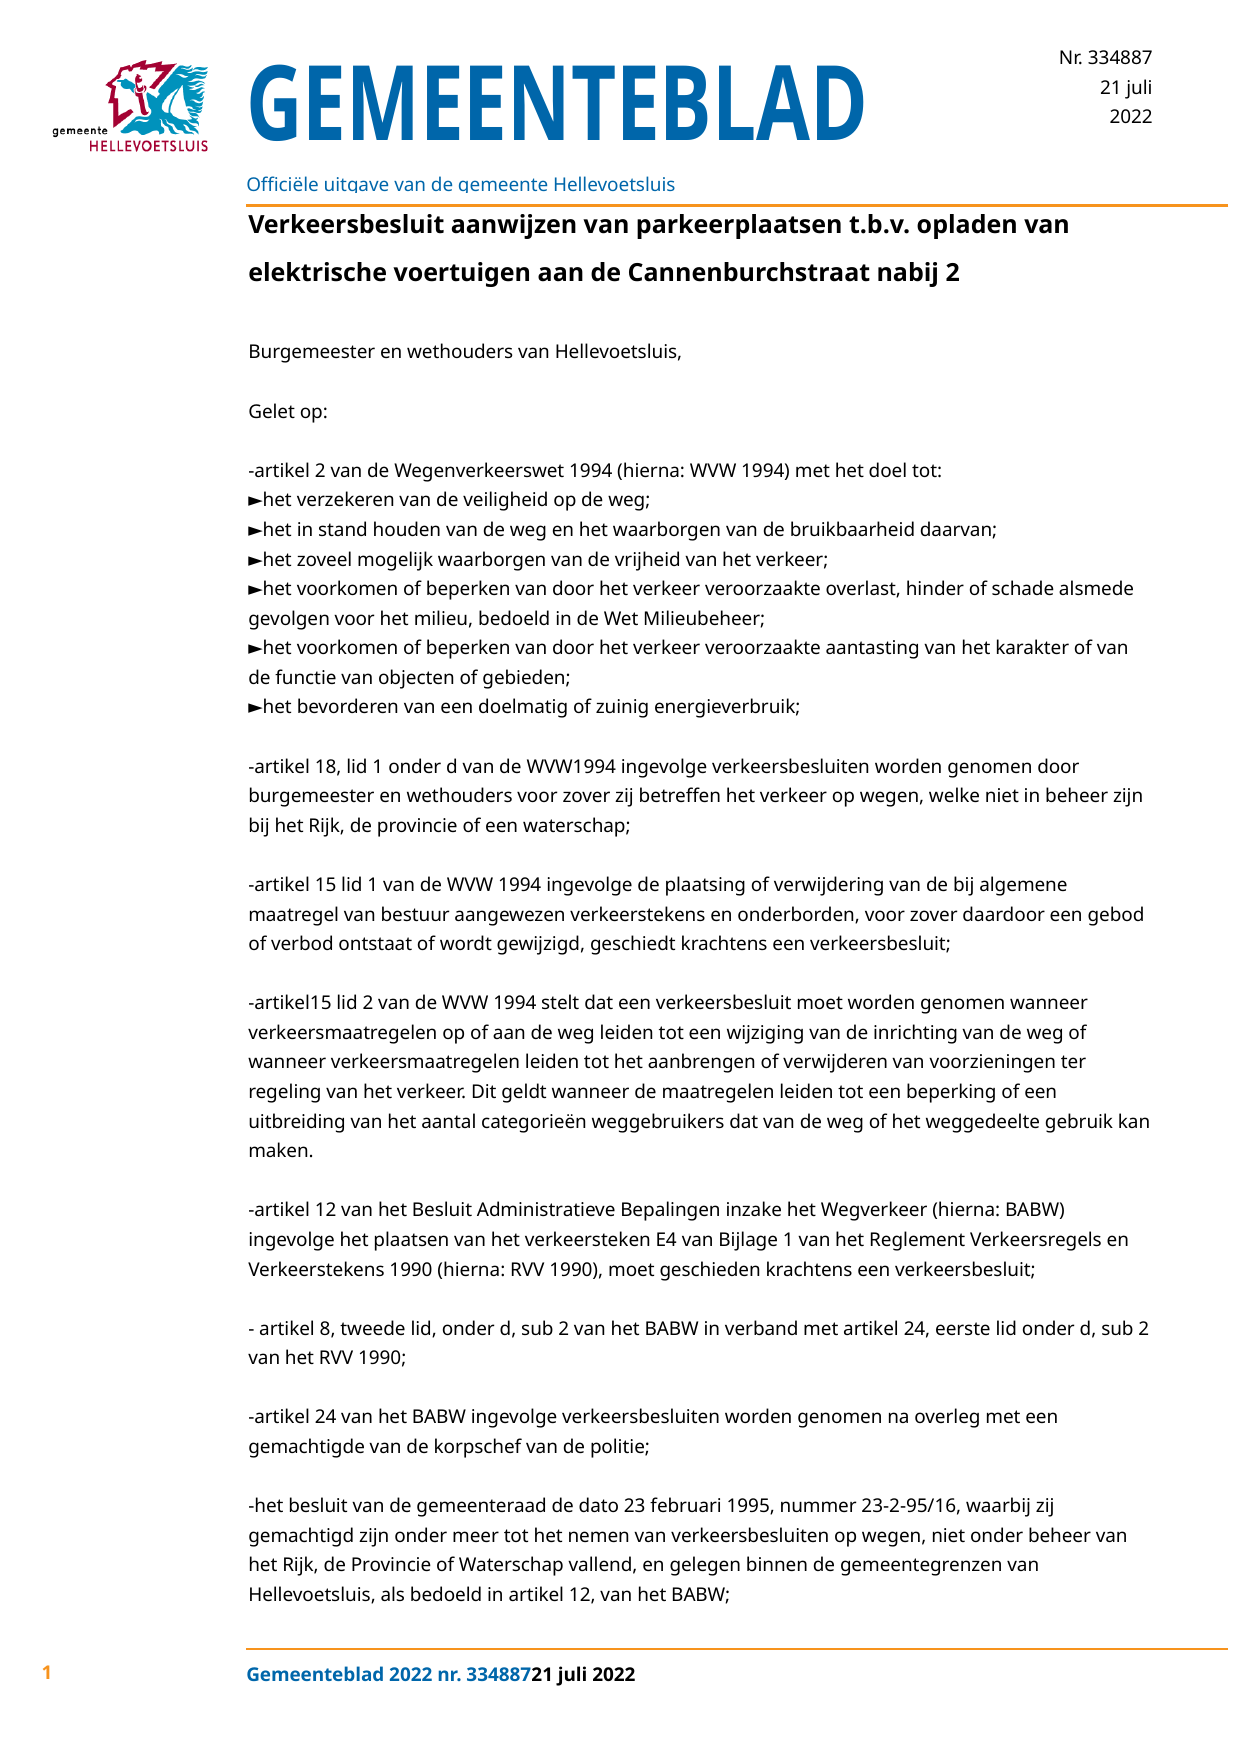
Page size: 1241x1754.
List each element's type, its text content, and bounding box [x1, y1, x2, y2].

text -artikel15 lid 2 van de WVW 1994 stelt dat een verkeersbesluit moet worden genomen wanneer verkeersmaatregelen op of aan de weg leiden tot een wijziging van de inrichting van de weg of wanneer verkeersmaatregelen leiden tot het aanbrengen of verwijderen van voorzieningen ter regeling van het verkeer. Dit geldt wanneer de maatregelen leiden tot een beperking of een uitbreiding van het aantal categorieën weggebruikers dat van de weg of het weggedeelte gebruik kan maken. [248, 989, 1152, 1163]
text -artikel 24 van het BABW ingevolge verkeersbesluiten worden genomen na overleg met een gemachtigde van de korpschef van de politie; [248, 1404, 1152, 1459]
text Burgemeester en wethouders van Hellevoetsluis, [248, 339, 1152, 364]
text -artikel 2 van de Wegenverkeerswet 1994 (hierna: WVW 1994) met het doel tot: [248, 457, 1152, 483]
text - artikel 8, tweede lid, onder d, sub 2 van het BABW in verband met artikel 24, eerste lid onder d, sub 2 van het RVV 1990; [248, 1315, 1152, 1370]
text Gelet op: [248, 398, 1152, 423]
text ►het voorkomen of beperken van door het verkeer veroorzaakte aantasting van het karakter of van de functie van objecten of gebieden; [248, 634, 1152, 690]
text ►het bevorderen van een doelmatig of zuinig energieverbruik; [248, 694, 1152, 719]
text Verkeersbesluit aanwijzen van parkeerplaatsen t.b.v. opladen van elektrische voertuigen aan de Cannenburchstraat nabij 2 [248, 207, 1152, 288]
picture [41, 47, 231, 172]
text ►het voorkomen of beperken van door het verkeer veroorzaakte overlast, hinder of schade alsmede gevolgen voor het milieu, bedoeld in de Wet Milieubeheer; [248, 575, 1152, 631]
text -artikel 15 lid 1 van de WVW 1994 ingevolge de plaatsing of verwijdering van de bij algemene maatregel van bestuur aangewezen verkeerstekens en onderborden, voor zover daardoor een gebod of verbod ontstaat of wordt gewijzigd, geschiedt krachtens een verkeersbesluit; [248, 871, 1152, 956]
text ►het verzekeren van de veiligheid op de weg; [248, 487, 1152, 512]
text ►het zoveel mogelijk waarborgen van de vrijheid van het verkeer; [248, 546, 1152, 571]
text -artikel 12 van het Besluit Administratieve Bepalingen inzake het Wegverkeer (hierna: BABW) ingevolge het plaatsen van het verkeersteken E4 van Bijlage 1 van het Reglement Verkeersregels en Verkeerstekens 1990 (hierna: RVV 1990), moet geschieden krachtens een verkeersbesluit; [248, 1197, 1152, 1281]
text -artikel 18, lid 1 onder d van de WVW1994 ingevolge verkeersbesluiten worden genomen door burgemeester en wethouders voor zover zij betreffen het verkeer op wegen, welke niet in beheer zijn bij het Rijk, de provincie of een waterschap; [248, 753, 1152, 838]
text ►het in stand houden van de weg en het waarborgen van de bruikbaarheid daarvan; [248, 516, 1152, 542]
text -het besluit van de gemeenteraad de dato 23 februari 1995, nummer 23-2-95/16, waarbij zij gemachtigd zijn onder meer tot het nemen van verkeersbesluiten op wegen, niet onder beheer van het Rijk, de Provincie of Waterschap vallend, en gelegen binnen de gemeentegrenzen van Hellevoetsluis, als bedoeld in artikel 12, van het BABW; [248, 1492, 1152, 1607]
